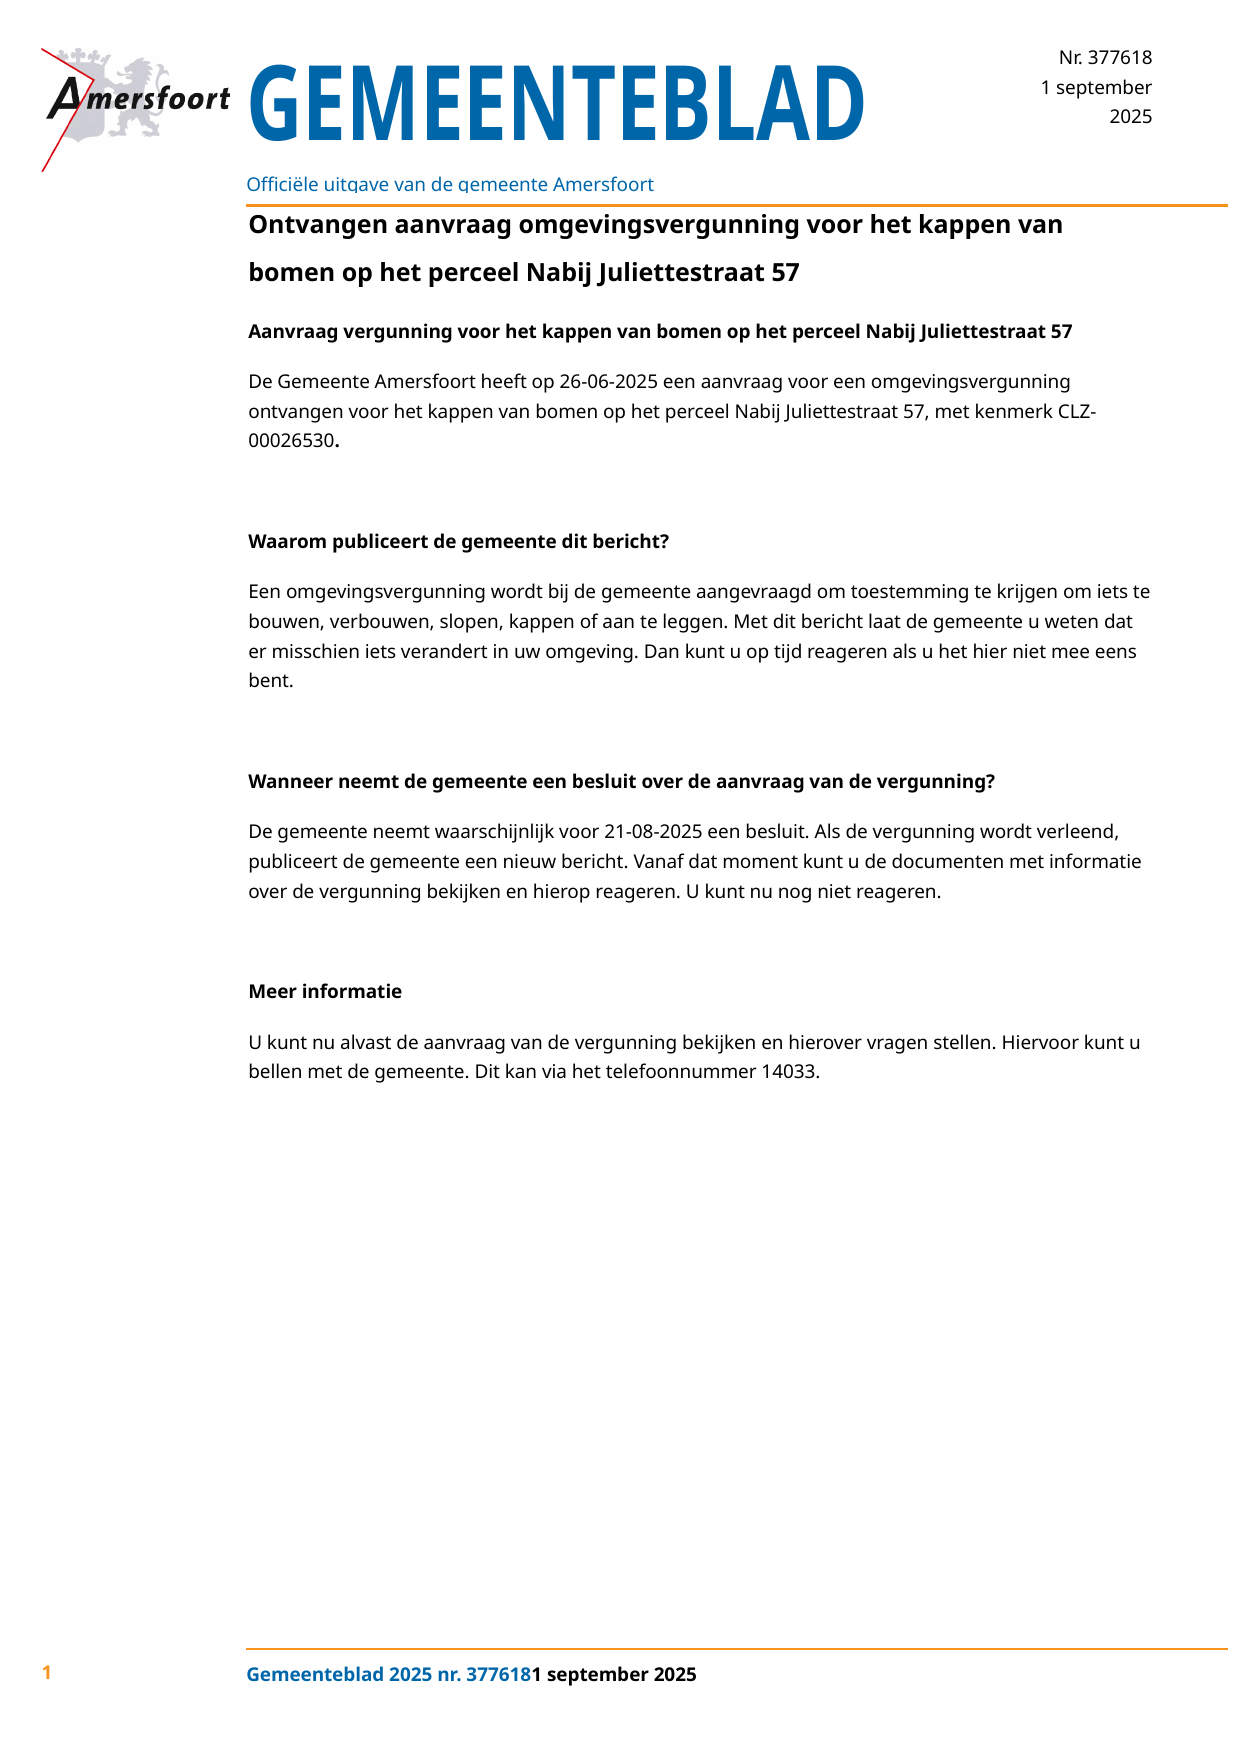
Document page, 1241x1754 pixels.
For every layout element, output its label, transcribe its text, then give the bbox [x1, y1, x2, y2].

text Wanneer neemt de gemeente een besluit over de aanvraag van de vergunning? [248, 768, 1152, 794]
text Waarom publiceert de gemeente dit bericht? [248, 528, 1152, 554]
text De gemeente neemt waarschijnlijk voor 21-08-2025 een besluit. Als de vergunning wordt verleend, publiceert de gemeente een nieuw bericht. Vanaf dat moment kunt u de documenten met informatie over de vergunning bekijken en hierop reageren. U kunt nu nog niet reageren. [248, 819, 1152, 904]
text Meer informatie [248, 979, 1152, 1004]
picture [41, 47, 231, 172]
text Een omgevingsvergunning wordt bij de gemeente aangevraagd om toestemming te krijgen om iets te bouwen, verbouwen, slopen, kappen of aan te leggen. Met dit bericht laat de gemeente u weten dat er misschien iets verandert in uw omgeving. Dan kunt u op tijd reageren als u het hier niet mee eens bent. [248, 579, 1152, 693]
text Ontvangen aanvraag omgevingsvergunning voor het kappen van bomen op het perceel Nabij Juliettestraat 57 [248, 207, 1152, 288]
text Aanvraag vergunning voor het kappen van bomen op het perceel Nabij Juliettestraat 57 [248, 318, 1152, 344]
text U kunt nu alvast de aanvraag van de vergunning bekijken en hierover vragen stellen. Hiervoor kunt u bellen met de gemeente. Dit kan via het telefoonnummer 14033. [248, 1029, 1152, 1084]
text De Gemeente Amersfoort heeft op 26-06-2025 een aanvraag voor een omgevingsvergunning ontvangen voor het kappen van bomen op het perceel Nabij Juliettestraat 57, met kenmerk CLZ-00026530. [248, 368, 1152, 453]
